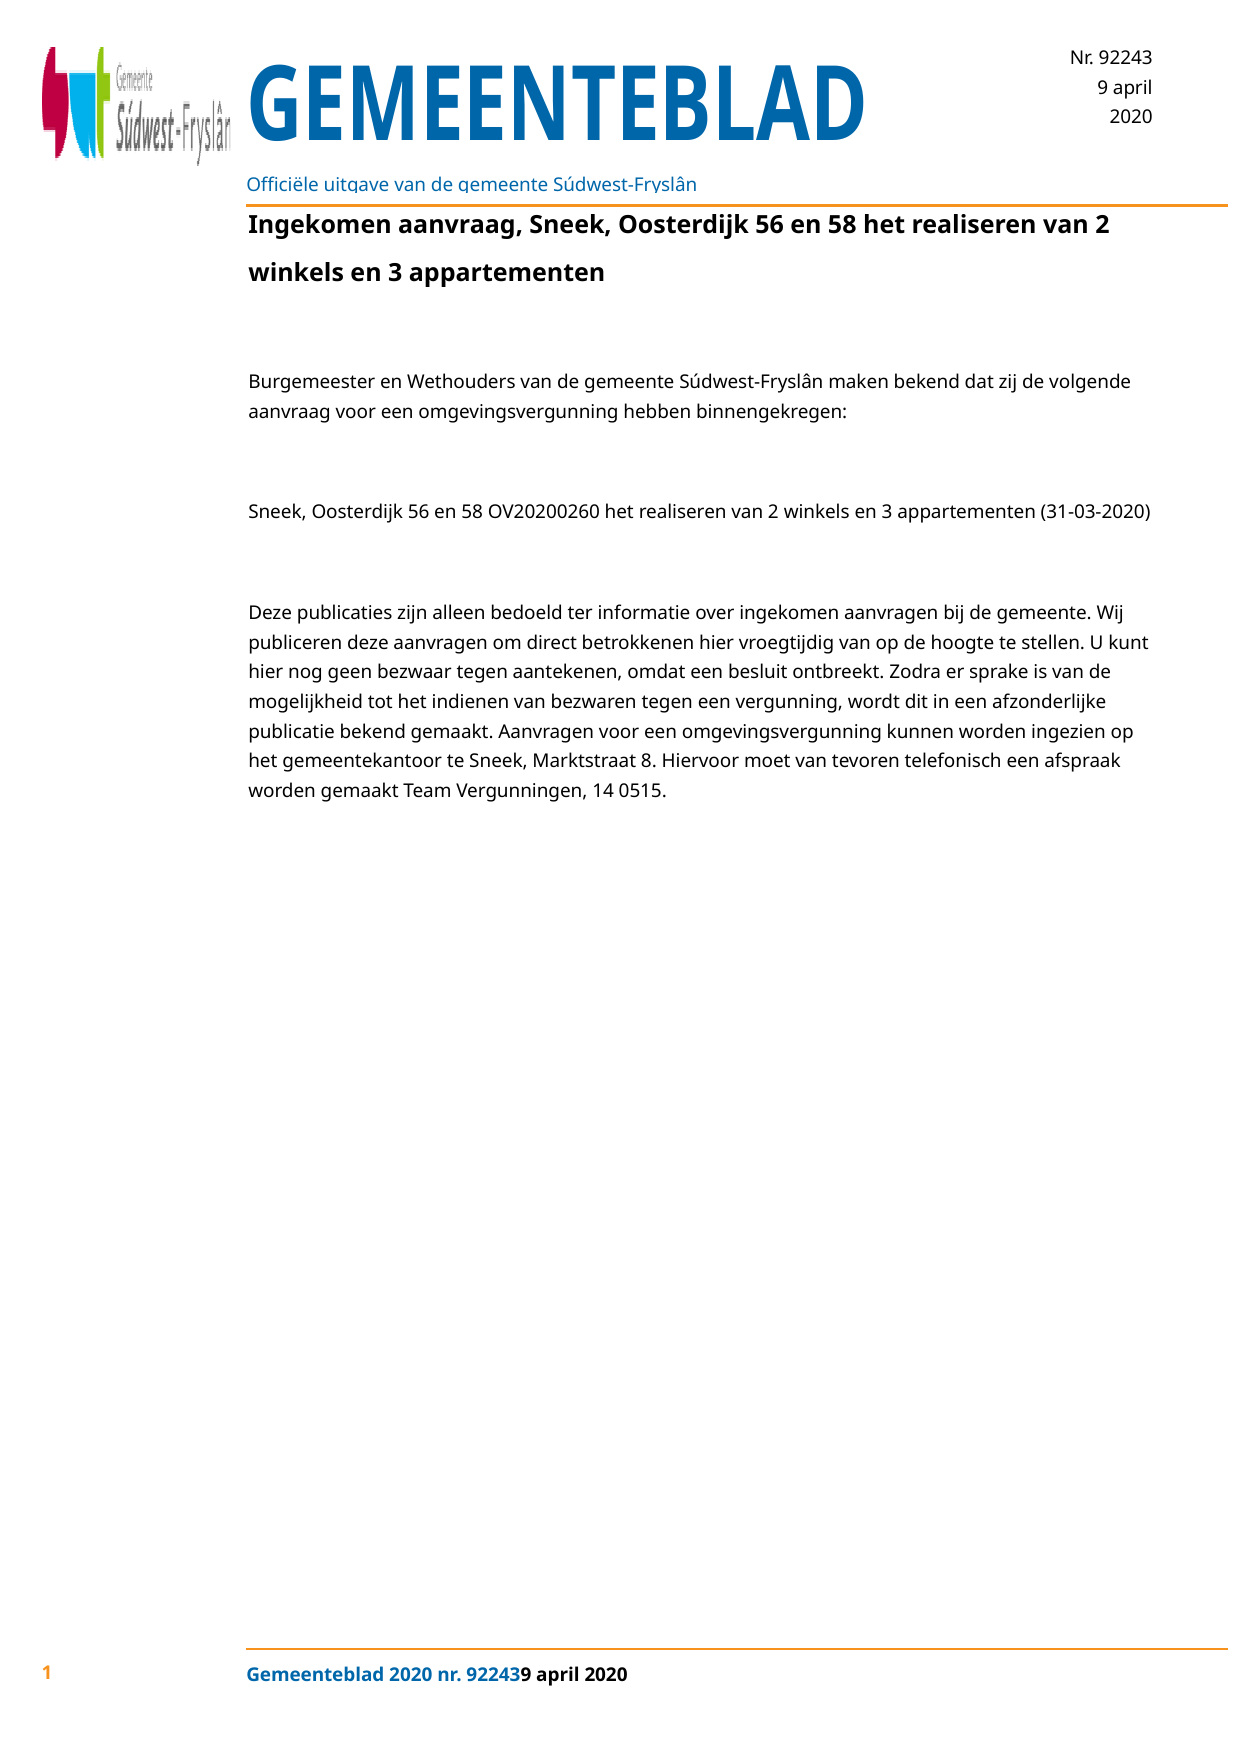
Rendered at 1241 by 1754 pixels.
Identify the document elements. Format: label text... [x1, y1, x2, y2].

text Ingekomen aanvraag, Sneek, Oosterdijk 56 en 58 het realiseren van 2 winkels en 3 appartementen [248, 207, 1152, 288]
picture [41, 47, 231, 172]
text Burgemeester en Wethouders van de gemeente Súdwest-Fryslân maken bekend dat zij de volgende aanvraag voor een omgevingsvergunning hebben binnengekregen: [248, 368, 1152, 424]
text Deze publicaties zijn alleen bedoeld ter informatie over ingekomen aanvragen bij de gemeente. Wij publiceren deze aanvragen om direct betrokkenen hier vroegtijdig van op de hoogte te stellen. U kunt hier nog geen bezwaar tegen aantekenen, omdat een besluit ontbreekt. Zodra er sprake is van de mogelijkheid tot het indienen van bezwaren tegen een vergunning, wordt dit in een afzonderlijke publicatie bekend gemaakt. Aanvragen voor een omgevingsvergunning kunnen worden ingezien op het gemeentekantoor te Sneek, Marktstraat 8. Hiervoor moet van tevoren telefonisch een afspraak worden gemaakt Team Vergunningen, 14 0515. [248, 599, 1152, 803]
text Sneek, Oosterdijk 56 en 58 OV20200260 het realiseren van 2 winkels en 3 appartementen (31-03-2020) [248, 499, 1152, 524]
